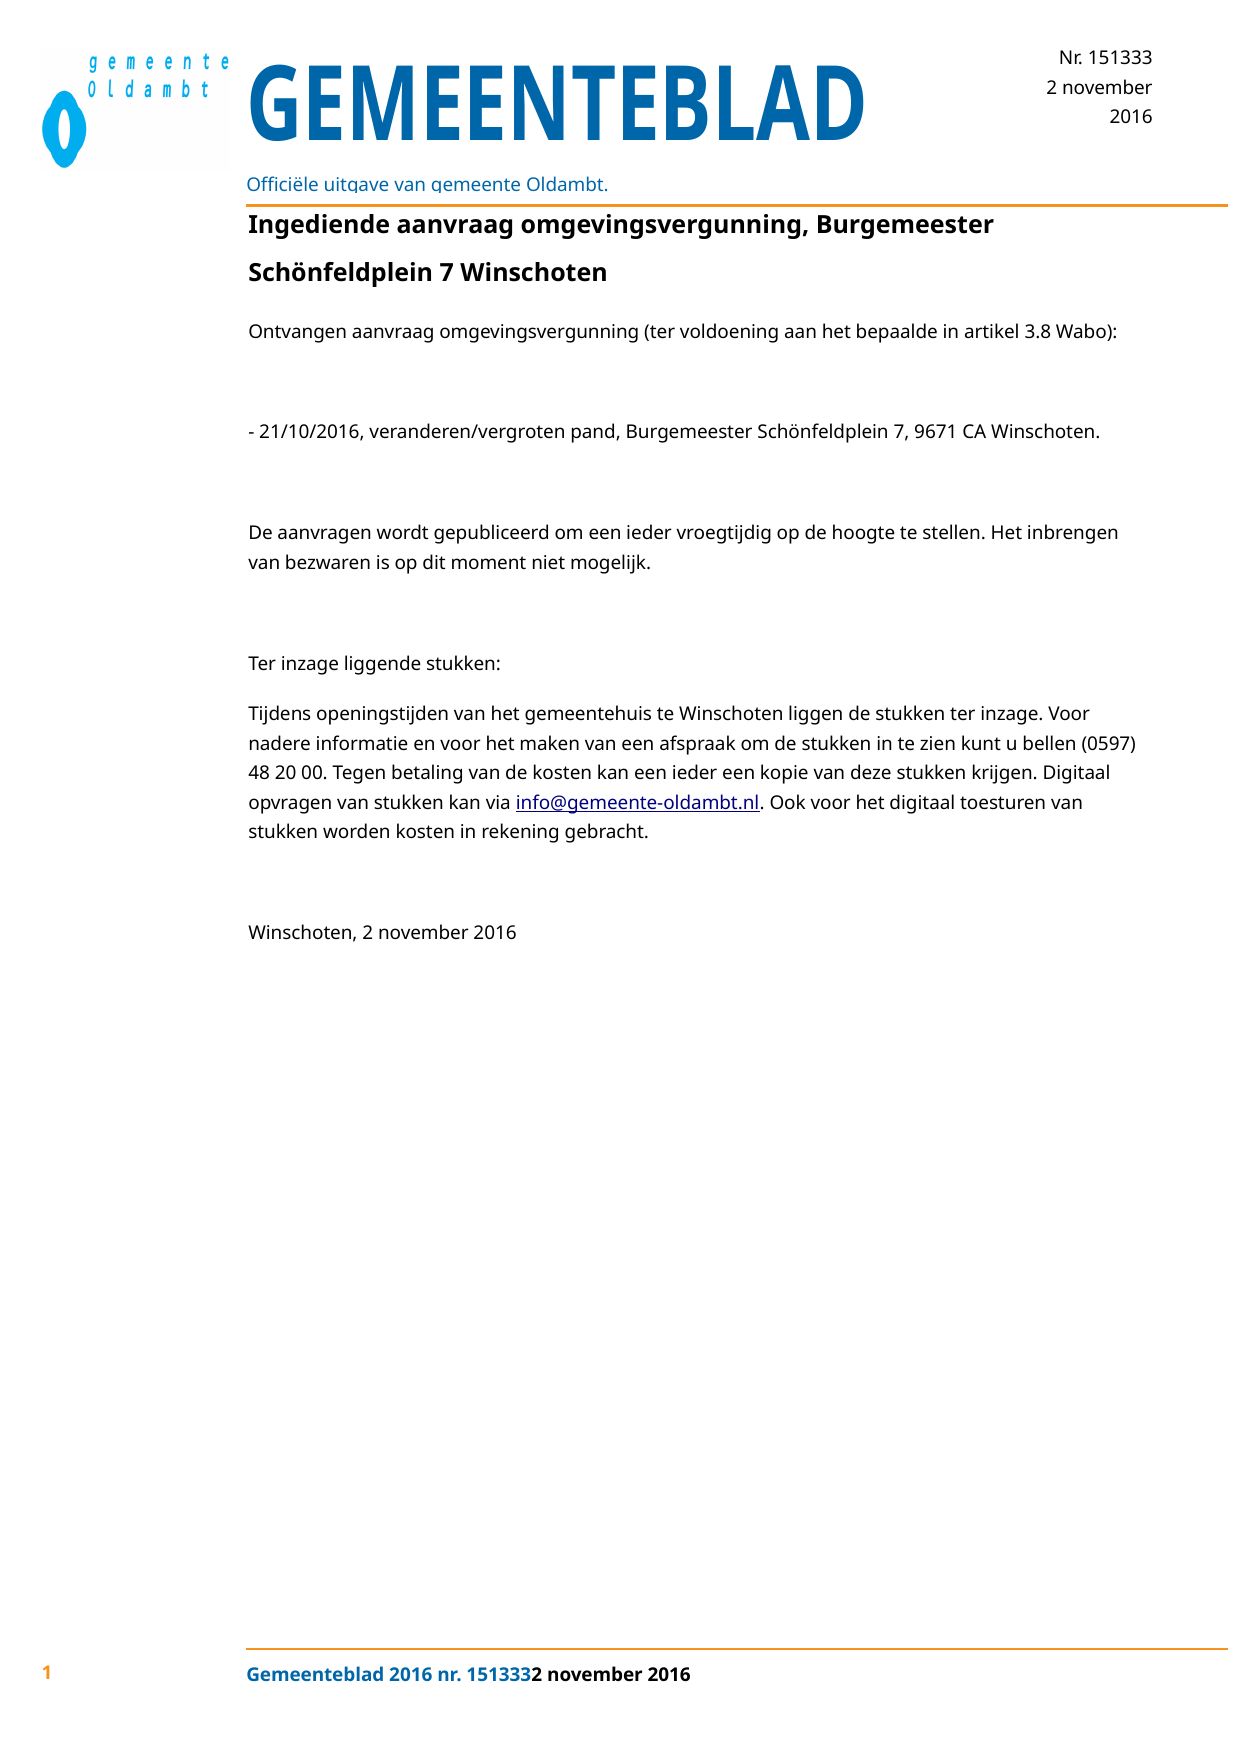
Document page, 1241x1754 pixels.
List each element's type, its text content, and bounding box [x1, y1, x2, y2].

text Ingediende aanvraag omgevingsvergunning, Burgemeester Schönfeldplein 7 Winschoten [248, 207, 1152, 288]
text De aanvragen wordt gepubliceerd om een ieder vroegtijdig op de hoogte te stellen. Het inbrengen van bezwaren is op dit moment niet mogelijk. [248, 519, 1152, 575]
text - 21/10/2016, veranderen/vergroten pand, Burgemeester Schönfeldplein 7, 9671 CA Winschoten. [248, 419, 1152, 444]
text Ontvangen aanvraag omgevingsvergunning (ter voldoening aan het bepaalde in artikel 3.8 Wabo): [248, 318, 1152, 344]
text Ter inzage liggende stukken: [248, 650, 1152, 676]
text Tijdens openingstijden van het gemeentehuis te Winschoten liggen de stukken ter inzage. Voor nadere informatie en voor het maken van een afspraak om de stukken in te zien kunt u bellen (0597) 48 20 00. Tegen betaling van de kosten kan een ieder een kopie van deze stukken krijgen. Digitaal opvragen van stukken kan via info@gemeente-oldambt.nl. Ook voor het digitaal toesturen van stukken worden kosten in rekening gebracht. [248, 700, 1152, 844]
picture [41, 47, 231, 172]
text Winschoten, 2 november 2016 [248, 919, 1152, 945]
